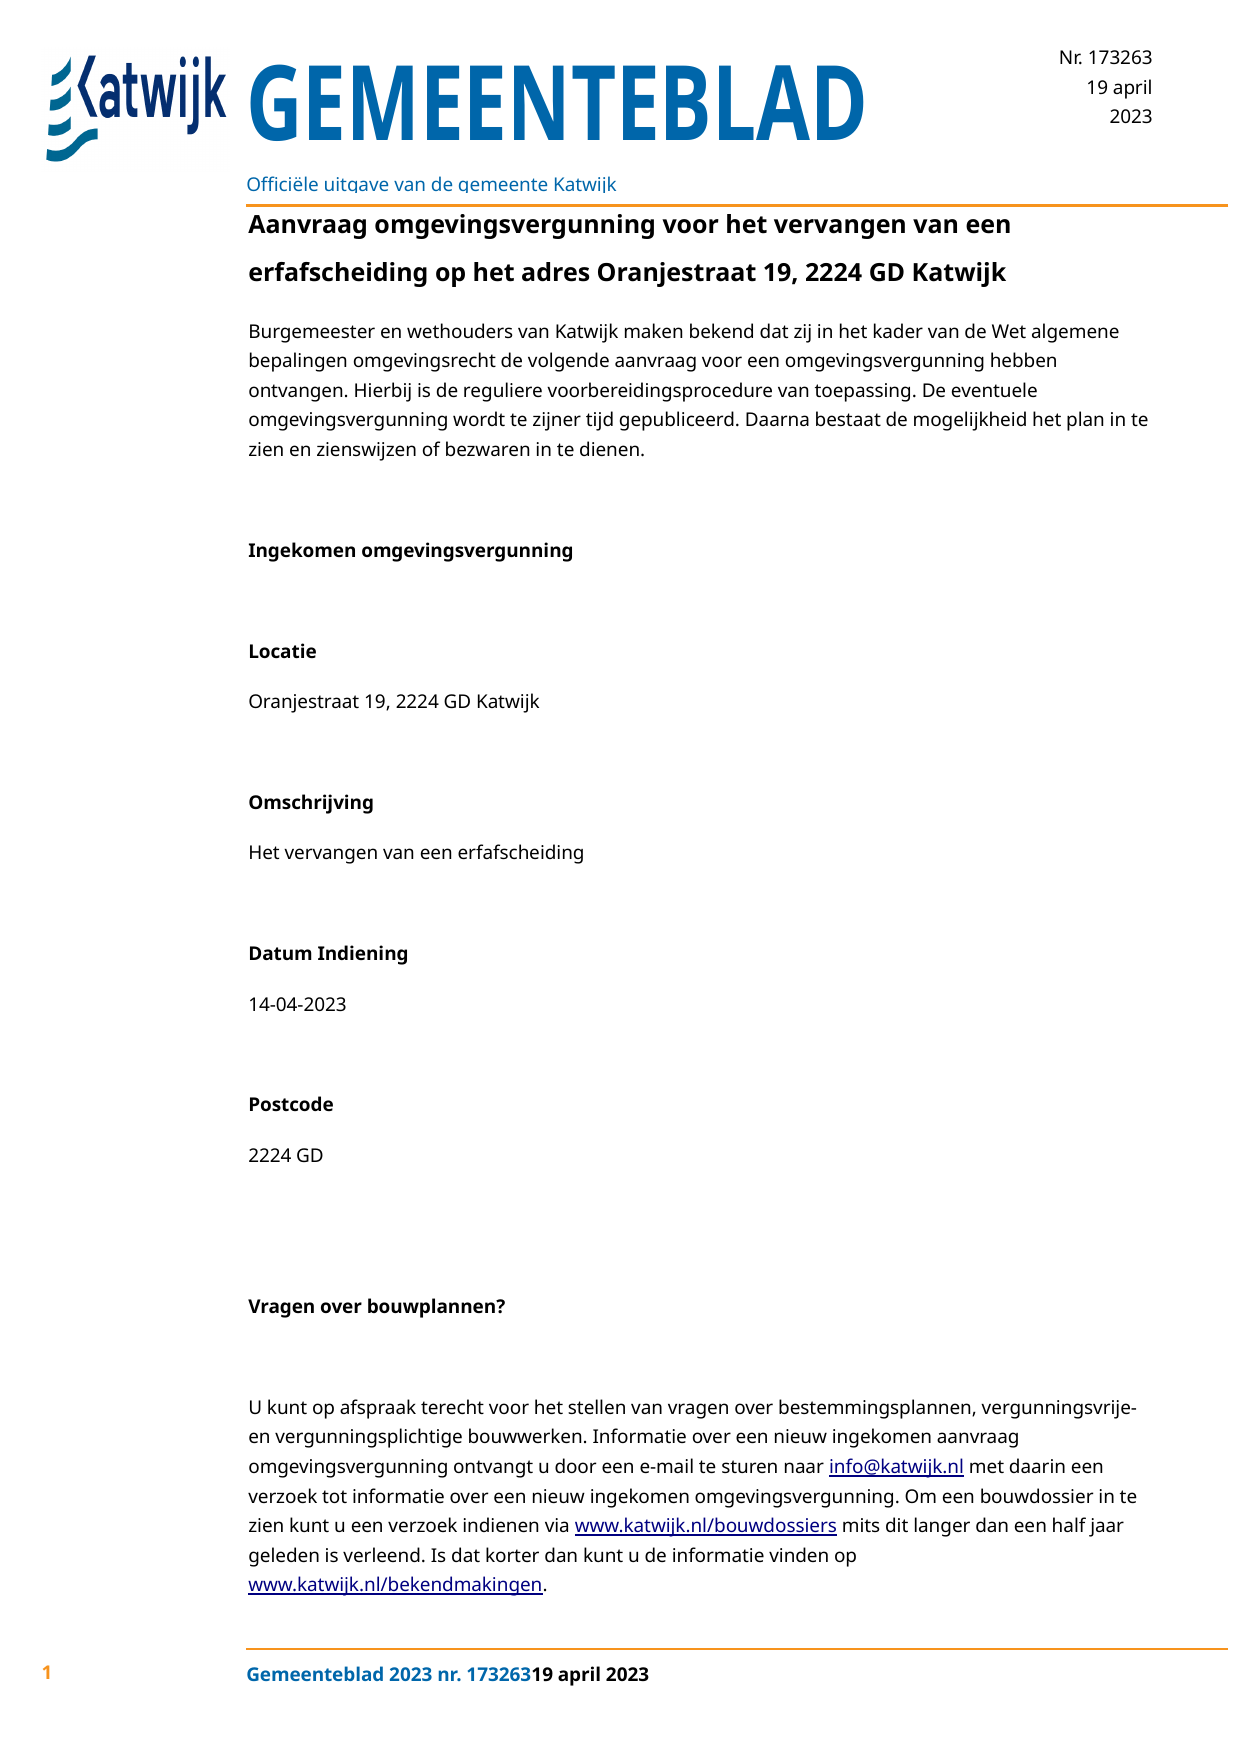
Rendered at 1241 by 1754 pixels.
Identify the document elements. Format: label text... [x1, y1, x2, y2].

text Locatie [248, 638, 1152, 664]
text Oranjestraat 19, 2224 GD Katwijk [248, 688, 1152, 714]
text 2224 GD [248, 1142, 1152, 1168]
text 14-04-2023 [248, 991, 1152, 1017]
text Burgemeester en wethouders van Katwijk maken bekend dat zij in het kader van de Wet algemene bepalingen omgevingsrecht de volgende aanvraag voor een omgevingsvergunning hebben ontvangen. Hierbij is de reguliere voorbereidingsprocedure van toepassing. De eventuele omgevingsvergunning wordt te zijner tijd gepubliceerd. Daarna bestaat de mogelijkheid het plan in te zien en zienswijzen of bezwaren in te dienen. [248, 318, 1152, 462]
text U kunt op afspraak terecht voor het stellen van vragen over bestemmingsplannen, vergunningsvrije- en vergunningsplichtige bouwwerken. Informatie over een nieuw ingekomen aanvraag omgevingsvergunning ontvangt u door een e-mail te sturen naar info@katwijk.nl met daarin een verzoek tot informatie over een nieuw ingekomen omgevingsvergunning. Om een bouwdossier in te zien kunt u een verzoek indienen via www.katwijk.nl/bouwdossiers mits dit langer dan een half jaar geleden is verleend. Is dat korter dan kunt u de informatie vinden op www.katwijk.nl/bekendmakingen. [248, 1394, 1152, 1597]
text Postcode [248, 1092, 1152, 1117]
picture [41, 47, 231, 172]
text Vragen over bouwplannen? [248, 1293, 1152, 1319]
text Het vervangen van een erfafscheiding [248, 839, 1152, 865]
text Datum Indiening [248, 940, 1152, 966]
text Ingekomen omgevingsvergunning [248, 537, 1152, 563]
text Omschrijving [248, 789, 1152, 815]
text Aanvraag omgevingsvergunning voor het vervangen van een erfafscheiding op het adres Oranjestraat 19, 2224 GD Katwijk [248, 207, 1152, 288]
